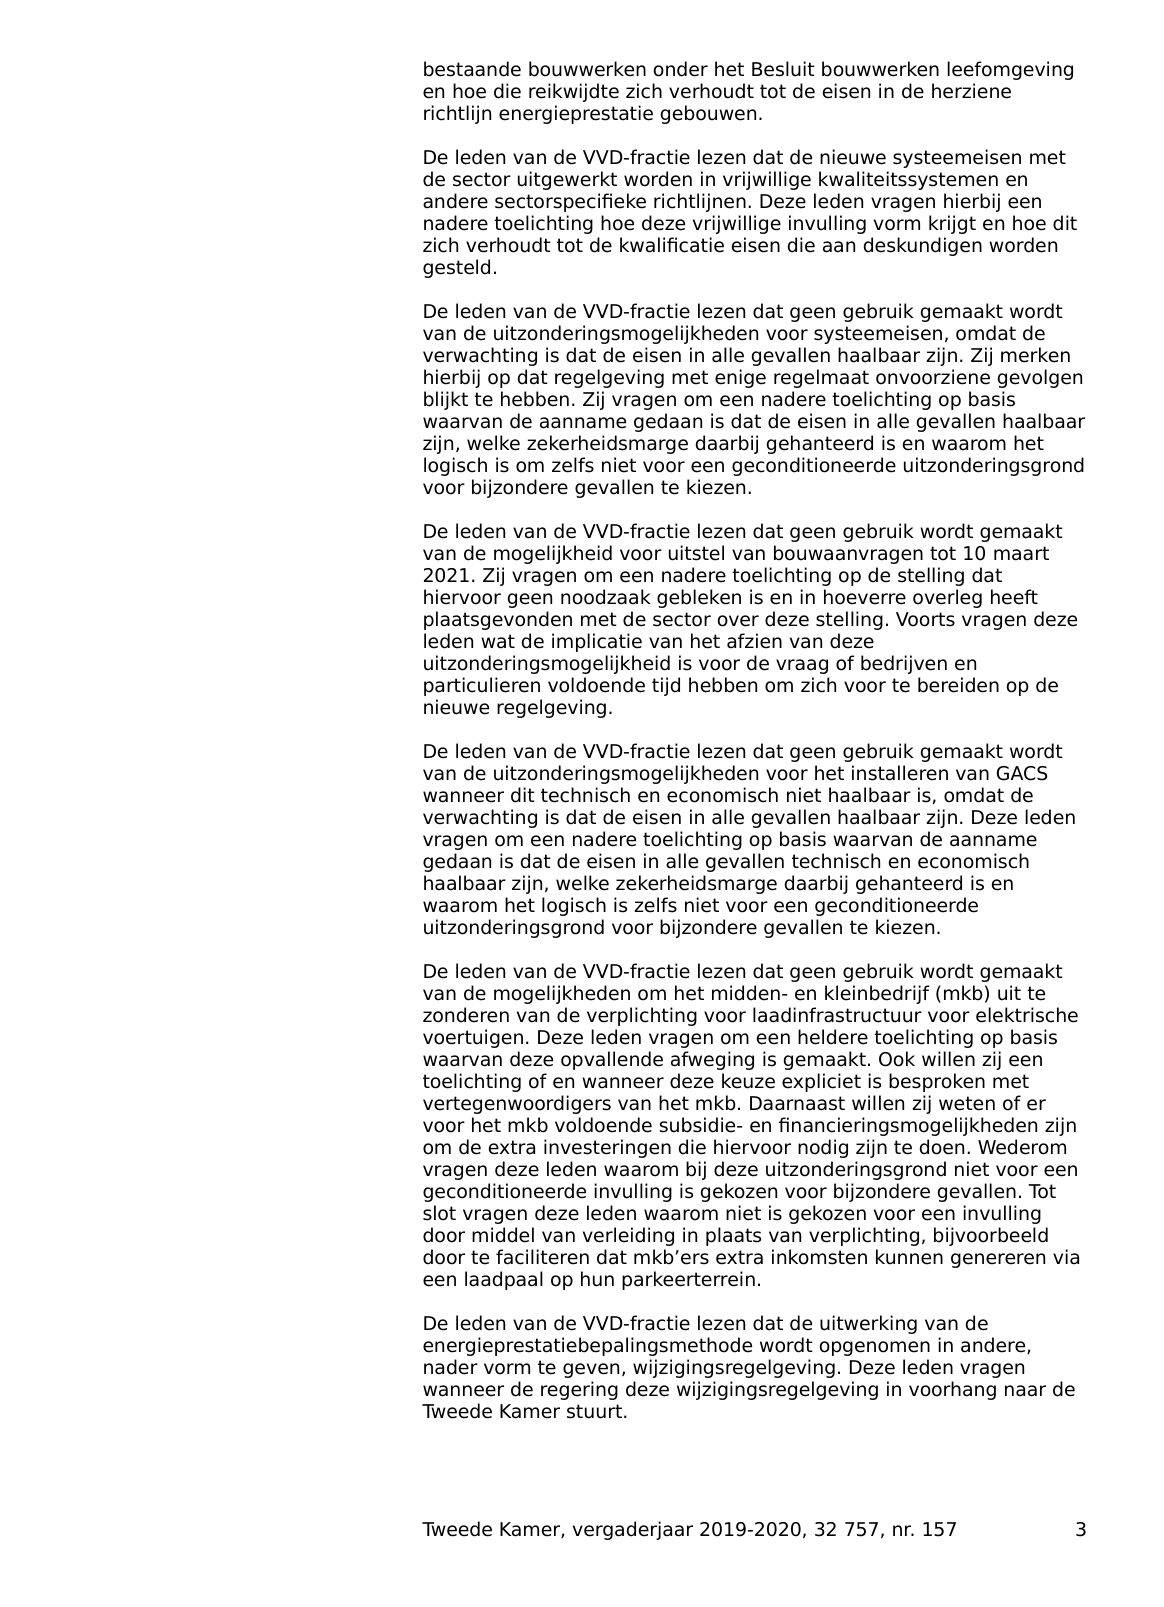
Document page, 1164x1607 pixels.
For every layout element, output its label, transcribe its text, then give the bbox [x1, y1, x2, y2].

text bestaande bouwwerken onder het Besluit bouwwerken leefomgeving en hoe die reikwijdte zich verhoudt tot de eisen in de herziene richtlijn energieprestatie gebouwen. [422, 59, 1087, 125]
text De leden van de VVD-fractie lezen dat geen gebruik gemaakt wordt van de uitzonderingsmogelijkheden voor het installeren van GACS wanneer dit technisch en economisch niet haalbaar is, omdat de verwachting is dat de eisen in alle gevallen haalbaar zijn. Deze leden vragen om een nadere toelichting op basis waarvan de aanname gedaan is dat de eisen in alle gevallen technisch en economisch haalbaar zijn, welke zekerheidsmarge daarbij gehanteerd is en waarom het logisch is zelfs niet voor een geconditioneerde uitzonderingsgrond voor bijzondere gevallen te kiezen. [422, 741, 1087, 939]
text De leden van de VVD-fractie lezen dat geen gebruik wordt gemaakt van de mogelijkheden om het midden- en kleinbedrijf (mkb) uit te zonderen van de verplichting voor laadinfrastructuur voor elektrische voertuigen. Deze leden vragen om een heldere toelichting op basis waarvan deze opvallende afweging is gemaakt. Ook willen zij een toelichting of en wanneer deze keuze expliciet is besproken met vertegenwoordigers van het mkb. Daarnaast willen zij weten of er voor het mkb voldoende subsidie- en financieringsmogelijkheden zijn om de extra investeringen die hiervoor nodig zijn te doen. Wederom vragen deze leden waarom bij deze uitzonderingsgrond niet voor een geconditioneerde invulling is gekozen voor bijzondere gevallen. Tot slot vragen deze leden waarom niet is gekozen voor een invulling door middel van verleiding in plaats van verplichting, bijvoorbeeld door te faciliteren dat mkb’ers extra inkomsten kunnen genereren via een laadpaal op hun parkeerterrein. [422, 961, 1087, 1291]
text De leden van de VVD-fractie lezen dat geen gebruik gemaakt wordt van de uitzonderingsmogelijkheden voor systeemeisen, omdat de verwachting is dat de eisen in alle gevallen haalbaar zijn. Zij merken hierbij op dat regelgeving met enige regelmaat onvoorziene gevolgen blijkt te hebben. Zij vragen om een nadere toelichting op basis waarvan de aanname gedaan is dat de eisen in alle gevallen haalbaar zijn, welke zekerheidsmarge daarbij gehanteerd is en waarom het logisch is om zelfs niet voor een geconditioneerde uitzonderingsgrond voor bijzondere gevallen te kiezen. [422, 301, 1087, 499]
text De leden van de VVD-fractie lezen dat de nieuwe systeemeisen met de sector uitgewerkt worden in vrijwillige kwaliteitssystemen en andere sectorspecifieke richtlijnen. Deze leden vragen hierbij een nadere toelichting hoe deze vrijwillige invulling vorm krijgt en hoe dit zich verhoudt tot de kwalificatie eisen die aan deskundigen worden gesteld. [422, 147, 1087, 279]
text De leden van de VVD-fractie lezen dat geen gebruik wordt gemaakt van de mogelijkheid voor uitstel van bouwaanvragen tot 10 maart 2021. Zij vragen om een nadere toelichting op de stelling dat hiervoor geen noodzaak gebleken is en in hoeverre overleg heeft plaatsgevonden met de sector over deze stelling. Voorts vragen deze leden wat de implicatie van het afzien van deze uitzonderingsmogelijkheid is voor de vraag of bedrijven en particulieren voldoende tijd hebben om zich voor te bereiden op de nieuwe regelgeving. [422, 521, 1087, 719]
text De leden van de VVD-fractie lezen dat de uitwerking van de energieprestatiebepalingsmethode wordt opgenomen in andere, nader vorm te geven, wijzigingsregelgeving. Deze leden vragen wanneer de regering deze wijzigingsregelgeving in voorhang naar de Tweede Kamer stuurt. [422, 1313, 1087, 1423]
